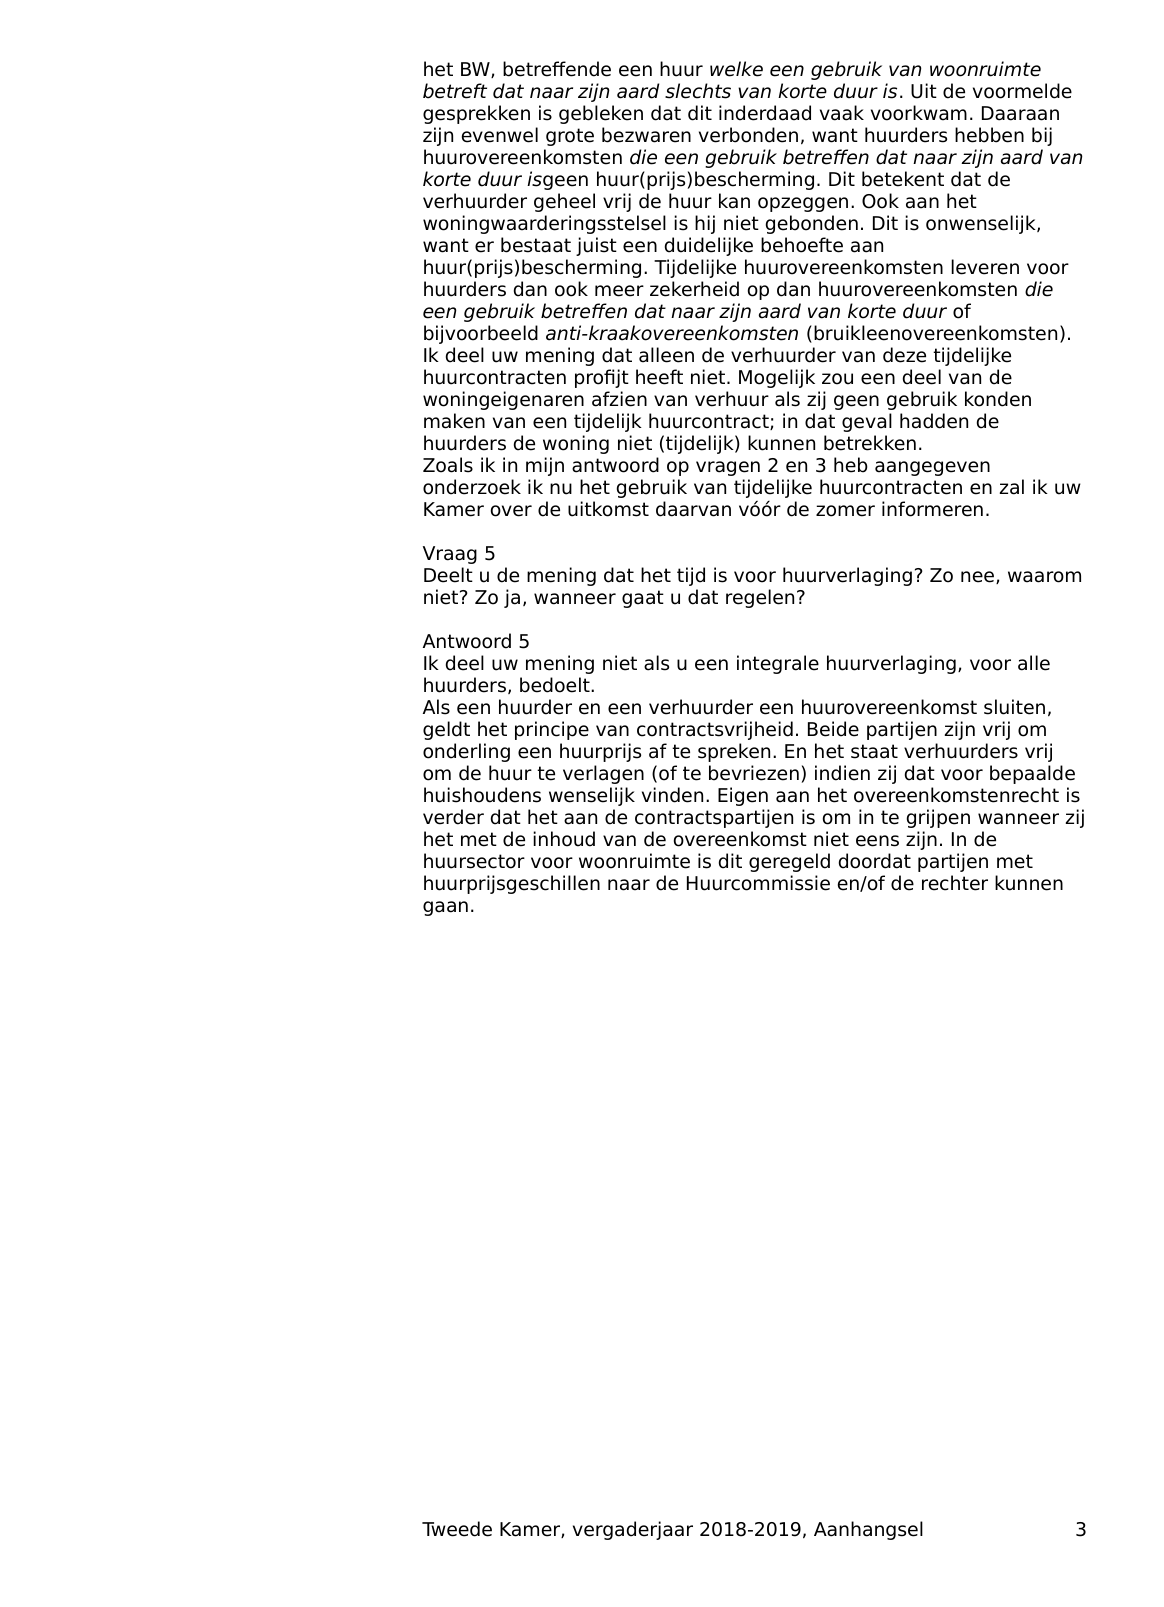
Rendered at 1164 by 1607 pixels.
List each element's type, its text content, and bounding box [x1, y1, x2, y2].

text Antwoord 5 [422, 631, 1087, 653]
text Zoals ik in mijn antwoord op vragen 2 en 3 heb aangegeven onderzoek ik nu het gebruik van tijdelijke huurcontracten en zal ik uw Kamer over de uitkomst daarvan vóór de zomer informeren. [422, 455, 1087, 521]
text Ik deel uw mening dat alleen de verhuurder van deze tijdelijke huurcontracten profijt heeft niet. Mogelijk zou een deel van de woningeigenaren afzien van verhuur als zij geen gebruik konden maken van een tijdelijk huurcontract; in dat geval hadden de huurders de woning niet (tijdelijk) kunnen betrekken. [422, 345, 1087, 455]
text Deelt u de mening dat het tijd is voor huurverlaging? Zo nee, waarom niet? Zo ja, wanneer gaat u dat regelen? [422, 565, 1087, 609]
text het BW, betreffende een huur welke een gebruik van woonruimte betreft dat naar zijn aard slechts van korte duur is. Uit de voormelde gesprekken is gebleken dat dit inderdaad vaak voorkwam. Daaraan zijn evenwel grote bezwaren verbonden, want huurders hebben bij huurovereenkomsten die een gebruik betreffen dat naar zijn aard van korte duur isgeen huur(prijs)bescherming. Dit betekent dat de verhuurder geheel vrij de huur kan opzeggen. Ook aan het woningwaarderingsstelsel is hij niet gebonden. Dit is onwenselijk, want er bestaat juist een duidelijke behoefte aan huur(prijs)bescherming. Tijdelijke huurovereenkomsten leveren voor huurders dan ook meer zekerheid op dan huurovereenkomsten die een gebruik betreffen dat naar zijn aard van korte duur of bijvoorbeeld anti-kraakovereenkomsten (bruikleenovereenkomsten). [422, 59, 1087, 345]
text Ik deel uw mening niet als u een integrale huurverlaging, voor alle huurders, bedoelt. [422, 653, 1087, 697]
text Als een huurder en een verhuurder een huurovereenkomst sluiten, geldt het principe van contractsvrijheid. Beide partijen zijn vrij om onderling een huurprijs af te spreken. En het staat verhuurders vrij om de huur te verlagen (of te bevriezen) indien zij dat voor bepaalde huishoudens wenselijk vinden. Eigen aan het overeenkomstenrecht is verder dat het aan de contractspartijen is om in te grijpen wanneer zij het met de inhoud van de overeenkomst niet eens zijn. In de huursector voor woonruimte is dit geregeld doordat partijen met huurprijsgeschillen naar de Huurcommissie en/of de rechter kunnen gaan. [422, 697, 1087, 917]
text Vraag 5 [422, 543, 1087, 565]
